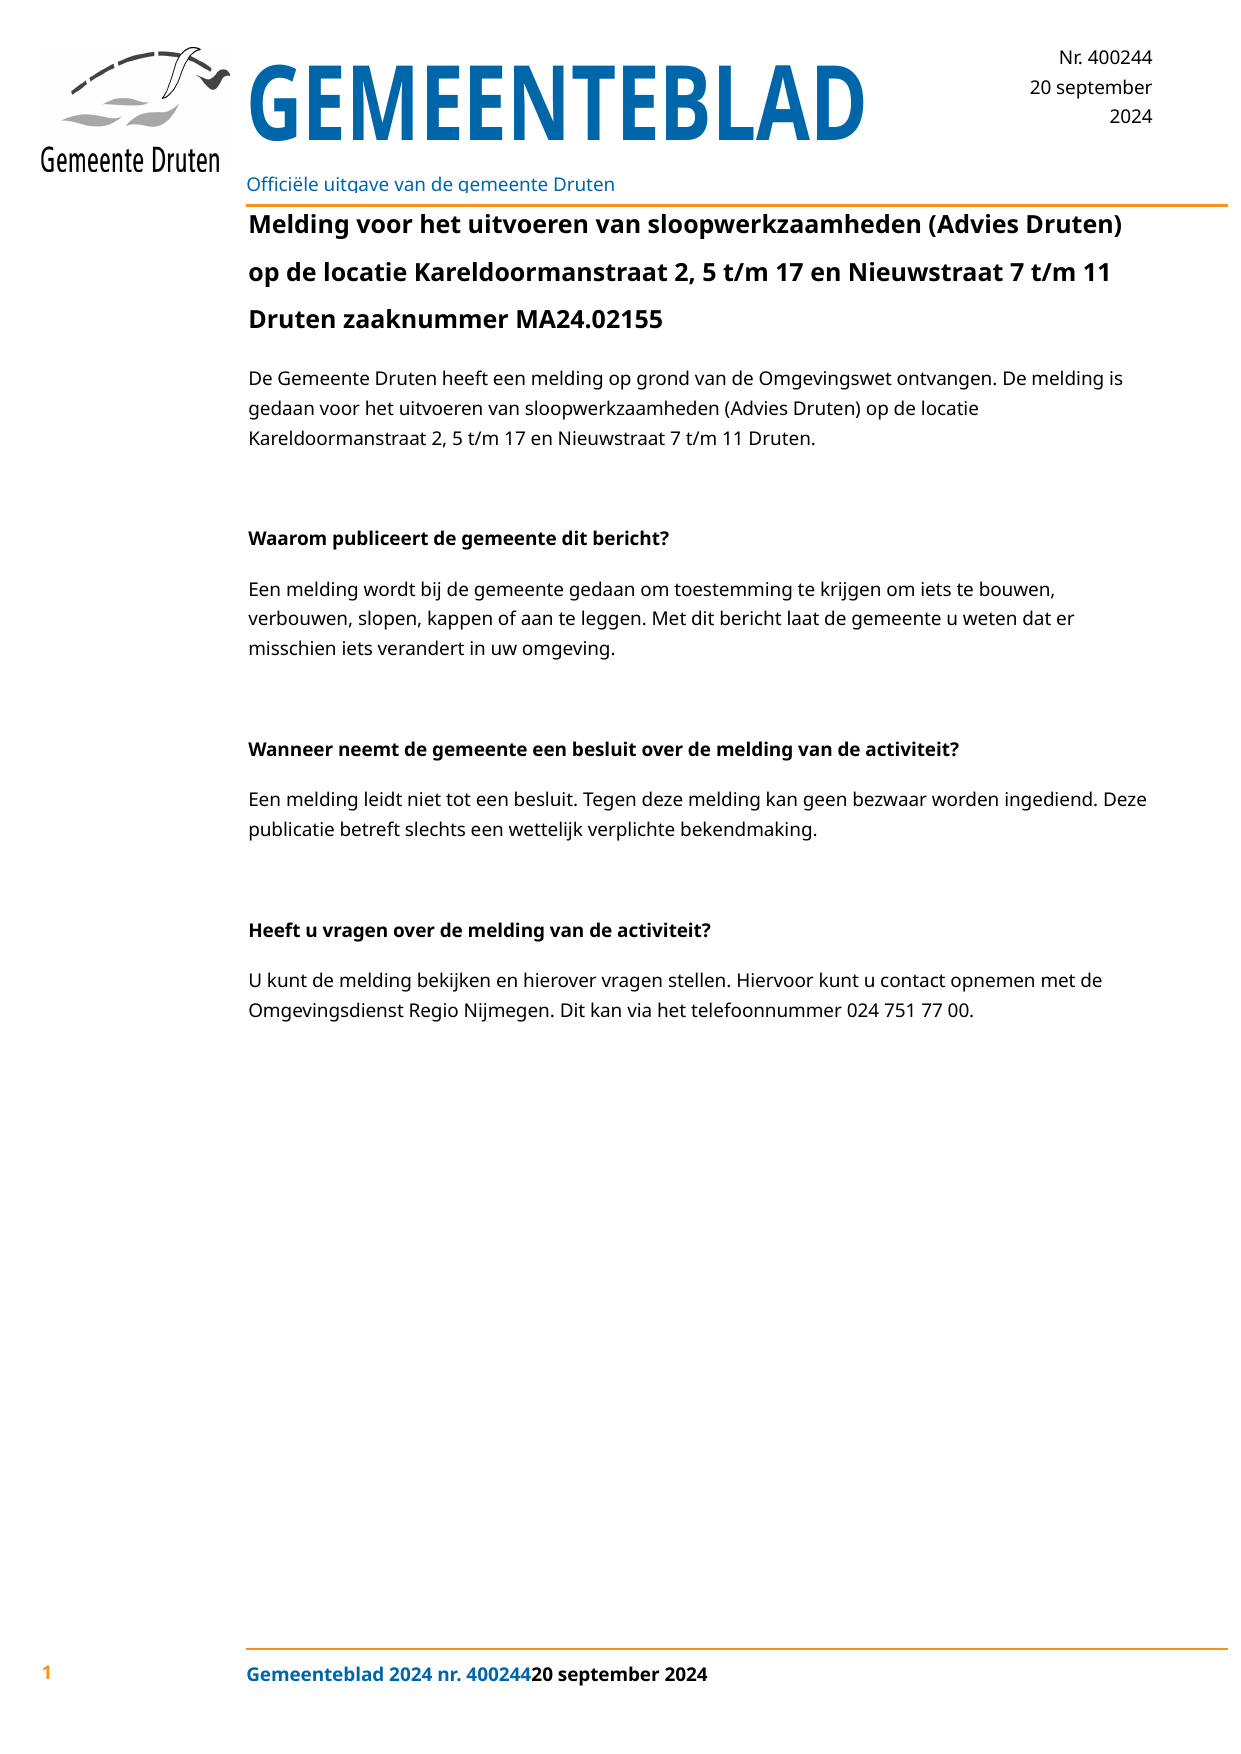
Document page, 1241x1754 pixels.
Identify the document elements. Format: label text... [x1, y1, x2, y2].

text Wanneer neemt de gemeente een besluit over de melding van de activiteit? [248, 736, 1152, 762]
text De Gemeente Druten heeft een melding op grond van de Omgevingswet ontvangen. De melding is gedaan voor het uitvoeren van sloopwerkzaamheden (Advies Druten) op de locatie Kareldoormanstraat 2, 5 t/m 17 en Nieuwstraat 7 t/m 11 Druten. [248, 366, 1152, 450]
text Waarom publiceert de gemeente dit bericht? [248, 526, 1152, 551]
text Een melding leidt niet tot een besluit. Tegen deze melding kan geen bezwaar worden ingediend. Deze publicatie betreft slechts een wettelijk verplichte bekendmaking. [248, 786, 1152, 842]
text Heeft u vragen over de melding van de activiteit? [248, 917, 1152, 942]
text U kunt de melding bekijken en hierover vragen stellen. Hiervoor kunt u contact opnemen met de Omgevingsdienst Regio Nijmegen. Dit kan via het telefoonnummer 024 751 77 00. [248, 967, 1152, 1022]
text Een melding wordt bij de gemeente gedaan om toestemming te krijgen om iets te bouwen, verbouwen, slopen, kappen of aan te leggen. Met dit bericht laat de gemeente u weten dat er misschien iets verandert in uw omgeving. [248, 576, 1152, 661]
text Melding voor het uitvoeren van sloopwerkzaamheden (Advies Druten) op de locatie Kareldoormanstraat 2, 5 t/m 17 en Nieuwstraat 7 t/m 11 Druten zaaknummer MA24.02155 [248, 207, 1152, 336]
picture [41, 47, 231, 172]
